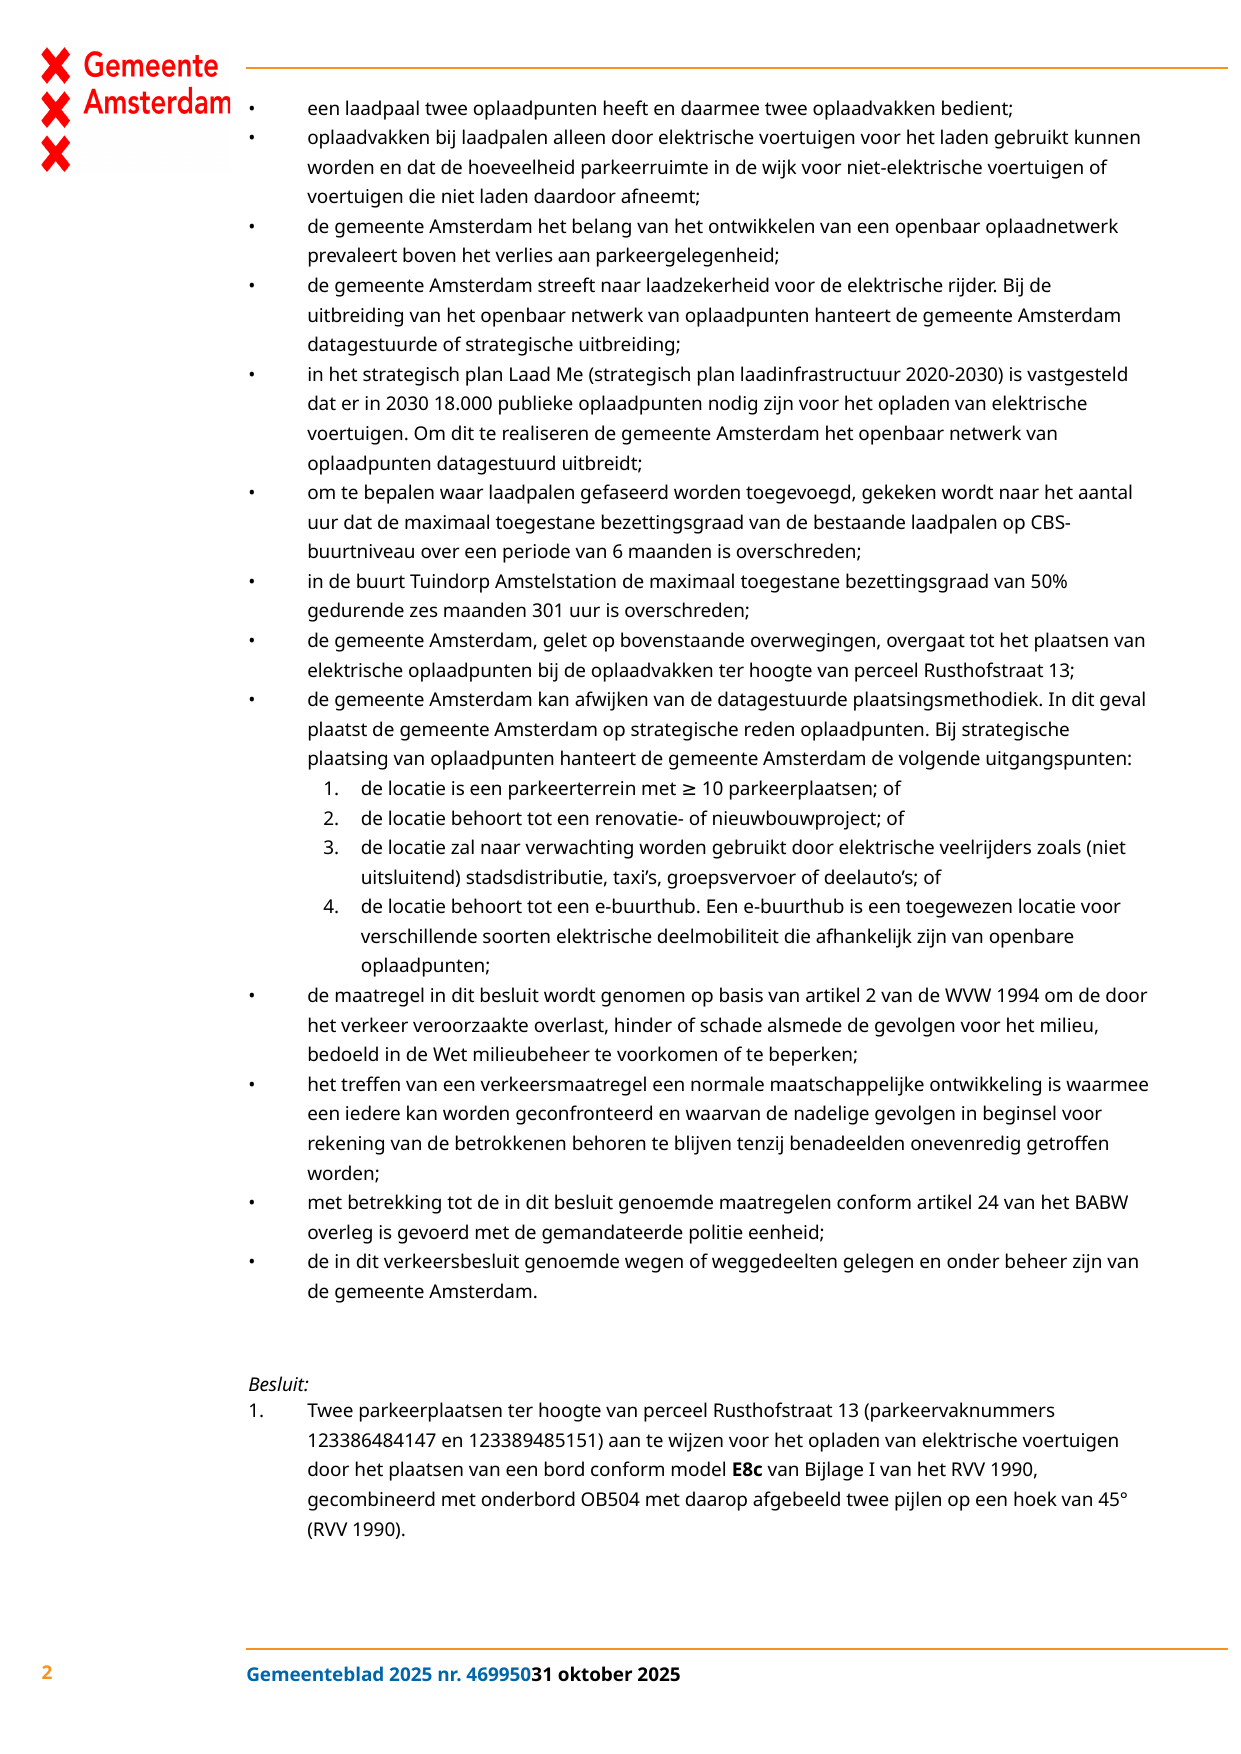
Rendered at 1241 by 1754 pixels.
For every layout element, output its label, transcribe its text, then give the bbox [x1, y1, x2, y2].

list in de buurt Tuindorp Amstelstation de maximaal toegestane bezettingsgraad van 50% gedurende zes maanden 301 uur is overschreden; [248, 568, 1152, 623]
list met betrekking tot de in dit besluit genoemde maatregelen conform artikel 24 van het BABW overleg is gevoerd met de gemandateerde politie eenheid; [248, 1189, 1152, 1245]
list Twee parkeerplaatsen ter hoogte van perceel Rusthofstraat 13 (parkeervaknummers 123386484147 en 123389485151) aan te wijzen voor het opladen van elektrische voertuigen door het plaatsen van een bord conform model E8c van Bijlage I van het RVV 1990, gecombineerd met onderbord OB504 met daarop afgebeeld twee pijlen op een hoek van 45° (RVV 1990). [248, 1397, 1152, 1541]
list om te bepalen waar laadpalen gefaseerd worden toegevoegd, gekeken wordt naar het aantal uur dat de maximaal toegestane bezettingsgraad van de bestaande laadpalen op CBS-buurtniveau over een periode van 6 maanden is overschreden; [248, 479, 1152, 564]
list in het strategisch plan Laad Me (strategisch plan laadinfrastructuur 2020-2030) is vastgesteld dat er in 2030 18.000 publieke oplaadpunten nodig zijn voor het opladen van elektrische voertuigen. Om dit te realiseren de gemeente Amsterdam het openbaar netwerk van oplaadpunten datagestuurd uitbreidt; [248, 361, 1152, 476]
list de gemeente Amsterdam het belang van het ontwikkelen van een openbaar oplaadnetwerk prevaleert boven het verlies aan parkeergelegenheid; [248, 213, 1152, 268]
list de in dit verkeersbesluit genoemde wegen of weggedeelten gelegen en onder beheer zijn van de gemeente Amsterdam. [248, 1248, 1152, 1304]
picture [41, 47, 231, 172]
list de locatie is een parkeerterrein met ≥ 10 parkeerplaatsen; of [323, 775, 1152, 801]
list de gemeente Amsterdam streeft naar laadzekerheid voor de elektrische rijder. Bij de uitbreiding van het openbaar netwerk van oplaadpunten hanteert de gemeente Amsterdam datagestuurde of strategische uitbreiding; [248, 272, 1152, 357]
list de locatie behoort tot een e-buurthub. Een e-buurthub is een toegewezen locatie voor verschillende soorten elektrische deelmobiliteit die afhankelijk zijn van openbare oplaadpunten; [323, 893, 1152, 978]
list het treffen van een verkeersmaatregel een normale maatschappelijke ontwikkeling is waarmee een iedere kan worden geconfronteerd en waarvan de nadelige gevolgen in beginsel voor rekening van de betrokkenen behoren te blijven tenzij benadeelden onevenredig getroffen worden; [248, 1071, 1152, 1186]
list de maatregel in dit besluit wordt genomen op basis van artikel 2 van de WVW 1994 om de door het verkeer veroorzaakte overlast, hinder of schade alsmede de gevolgen voor het milieu, bedoeld in de Wet milieubeheer te voorkomen of te beperken; [248, 982, 1152, 1067]
list een laadpaal twee oplaadpunten heeft en daarmee twee oplaadvakken bedient; [248, 95, 1152, 121]
list de gemeente Amsterdam kan afwijken van de datagestuurde plaatsingsmethodiek. In dit geval plaatst de gemeente Amsterdam op strategische reden oplaadpunten. Bij strategische plaatsing van oplaadpunten hanteert de gemeente Amsterdam de volgende uitgangspunten: [248, 686, 1152, 771]
list oplaadvakken bij laadpalen alleen door elektrische voertuigen voor het laden gebruikt kunnen worden en dat de hoeveelheid parkeerruimte in de wijk voor niet-elektrische voertuigen of voertuigen die niet laden daardoor afneemt; [248, 124, 1152, 209]
list de gemeente Amsterdam, gelet op bovenstaande overwegingen, overgaat tot het plaatsen van elektrische oplaadpunten bij de oplaadvakken ter hoogte van perceel Rusthofstraat 13; [248, 627, 1152, 683]
list de locatie behoort tot een renovatie- of nieuwbouwproject; of [323, 805, 1152, 831]
list de locatie zal naar verwachting worden gebruikt door elektrische veelrijders zoals (niet uitsluitend) stadsdistributie, taxi’s, groepsvervoer of deelauto’s; of [323, 834, 1152, 890]
text Besluit: [248, 1372, 1152, 1397]
